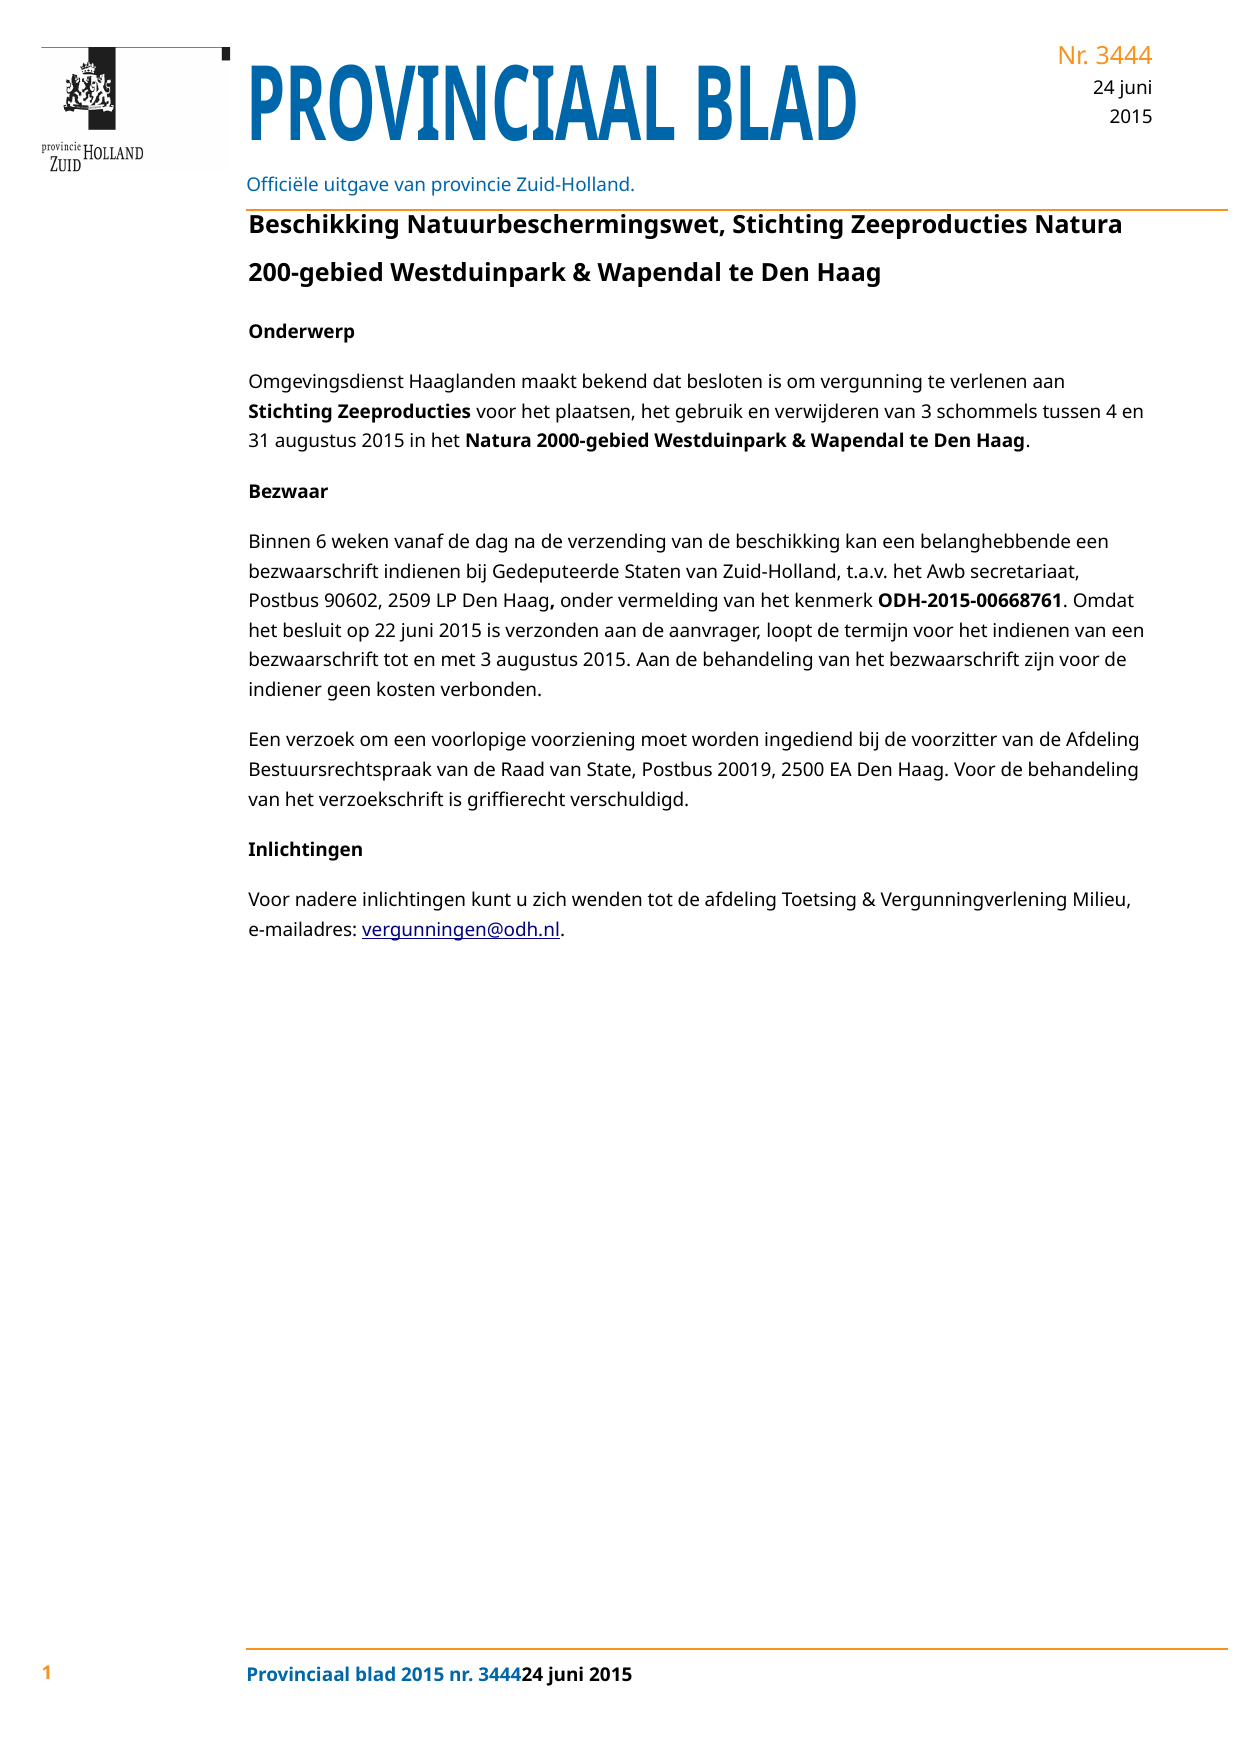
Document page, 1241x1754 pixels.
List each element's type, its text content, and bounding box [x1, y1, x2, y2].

text Bezwaar [248, 478, 1152, 504]
picture [41, 47, 231, 172]
text Een verzoek om een voorlopige voorziening moet worden ingediend bij de voorzitter van de Afdeling Bestuursrechtspraak van de Raad van State, Postbus 20019, 2500 EA Den Haag. Voor de behandeling van het verzoekschrift is griffierecht verschuldigd. [248, 727, 1152, 812]
text Binnen 6 weken vanaf de dag na de verzending van de beschikking kan een belanghebbende een bezwaarschrift indienen bij Gedeputeerde Staten van Zuid-Holland, t.a.v. het Awb secretariaat, Postbus 90602, 2509 LP Den Haag, onder vermelding van het kenmerk ODH-2015-00668761. Omdat het besluit op 22 juni 2015 is verzonden aan de aanvrager, loopt de termijn voor het indienen van een bezwaarschrift tot en met 3 augustus 2015. Aan de behandeling van het bezwaarschrift zijn voor de indiener geen kosten verbonden. [248, 528, 1152, 702]
text Inlichtingen [248, 836, 1152, 862]
text Voor nadere inlichtingen kunt u zich wenden tot de afdeling Toetsing & Vergunningverlening Milieu, e-mailadres: vergunningen@odh.nl. [248, 887, 1152, 942]
text Omgevingsdienst Haaglanden maakt bekend dat besloten is om vergunning te verlenen aan Stichting Zeeproducties voor het plaatsen, het gebruik en verwijderen van 3 schommels tussen 4 en 31 augustus 2015 in het Natura 2000-gebied Westduinpark & Wapendal te Den Haag. [248, 368, 1152, 453]
text Beschikking Natuurbeschermingswet, Stichting Zeeproducties Natura 200-gebied Westduinpark & Wapendal te Den Haag [248, 211, 1152, 288]
text Onderwerp [248, 318, 1152, 344]
